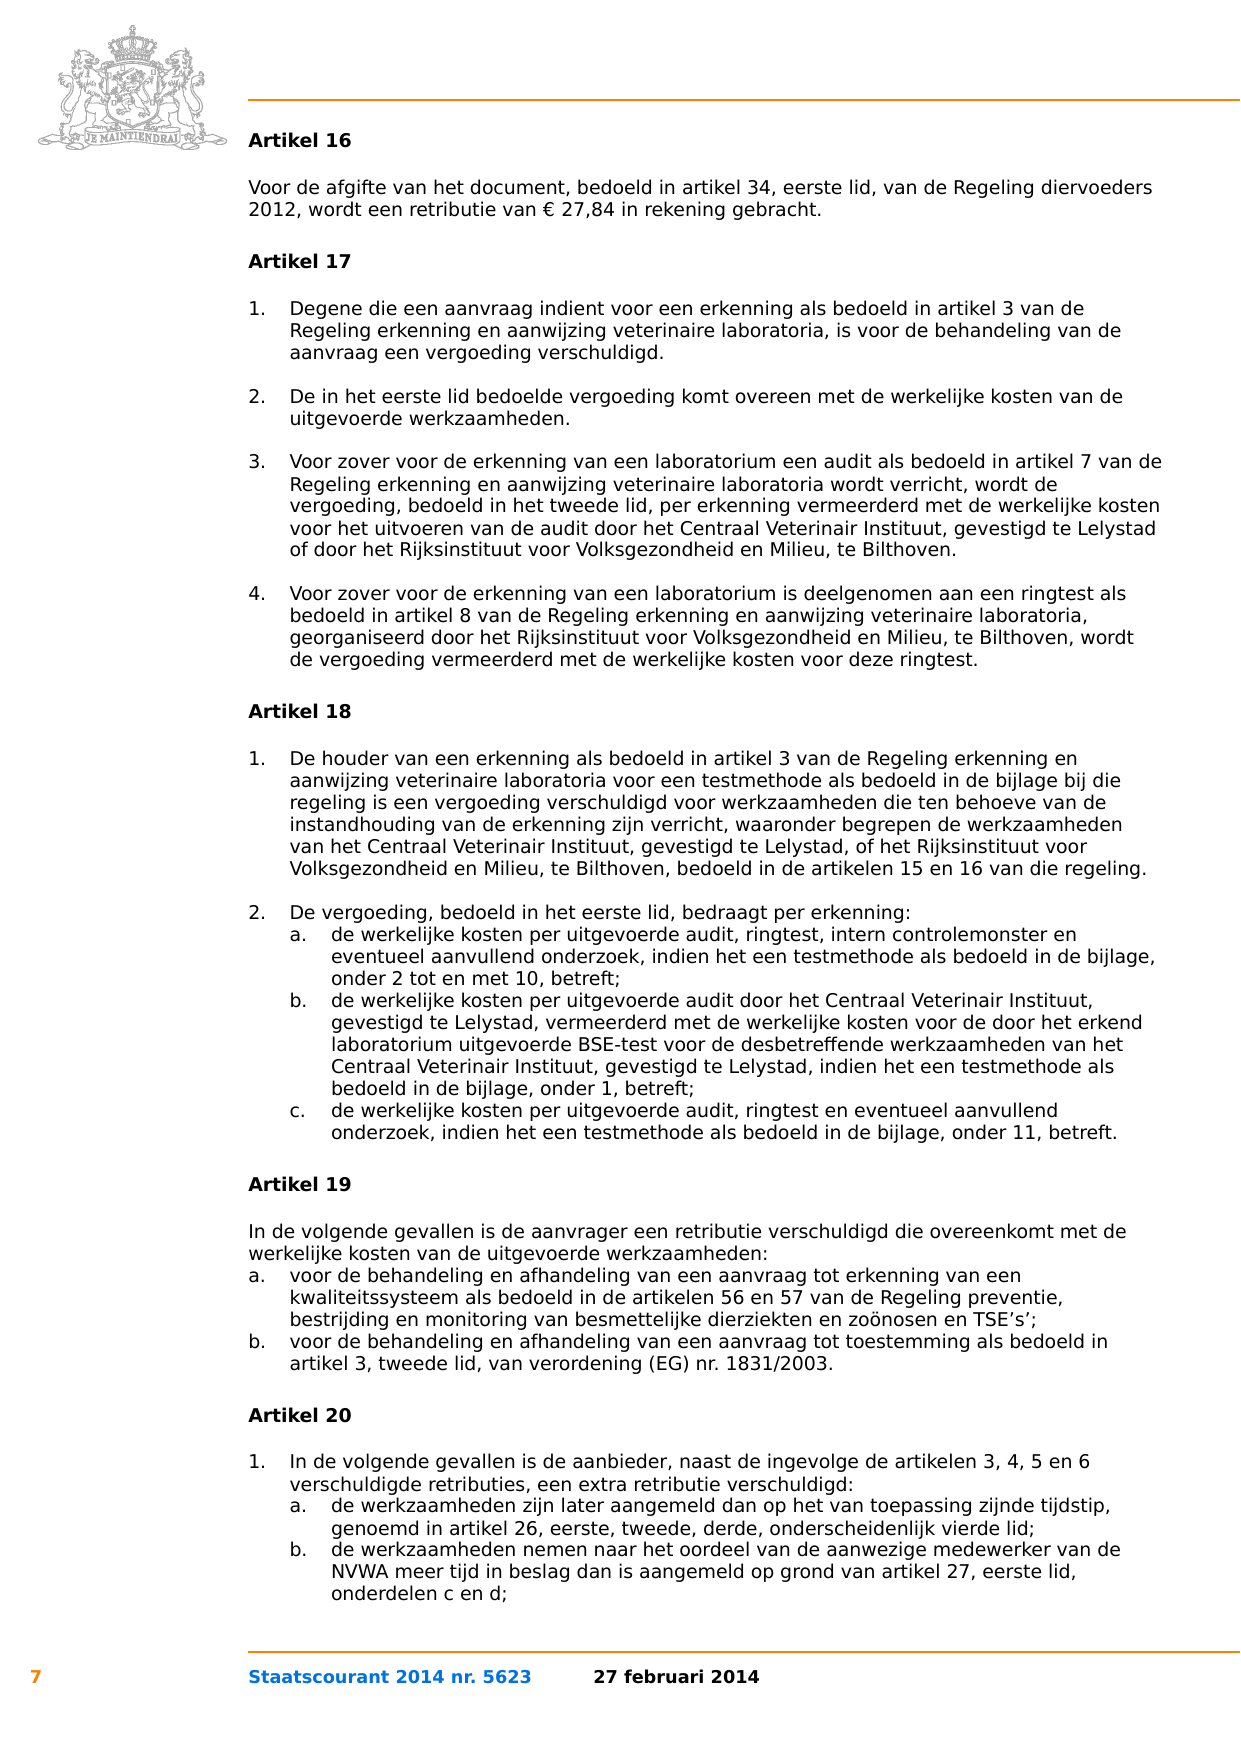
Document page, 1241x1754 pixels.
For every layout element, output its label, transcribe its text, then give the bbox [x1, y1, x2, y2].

text 2. De in het eerste lid bedoelde vergoeding komt overeen met de werkelijke kosten van de uitgevoerde werkzaamheden. [248, 386, 1163, 429]
subtitle Artikel 19 [248, 1174, 1163, 1196]
text In de volgende gevallen is de aanvrager een retributie verschuldigd die overeenkomt met de werkelijke kosten van de uitgevoerde werkzaamheden: [248, 1221, 1163, 1264]
text a. voor de behandeling en afhandeling van een aanvraag tot erkenning van een kwaliteitssysteem als bedoeld in de artikelen 56 en 57 van de Regeling preventie, bestrijding en monitoring van besmettelijke dierziekten en zoönosen en TSE’s’; [248, 1264, 1163, 1331]
text a. de werkzaamheden zijn later aangemeld dan op het van toepassing zijnde tijdstip, genoemd in artikel 26, eerste, tweede, derde, onderscheidenlijk vierde lid; [289, 1495, 1163, 1539]
picture [38, 25, 227, 150]
text b. de werkelijke kosten per uitgevoerde audit door het Centraal Veterinair Instituut, gevestigd te Lelystad, vermeerderd met de werkelijke kosten voor de door het erkend laboratorium uitgevoerde BSE-test voor de desbetreffende werkzaamheden van het Centraal Veterinair Instituut, gevestigd te Lelystad, indien het een testmethode als bedoeld in de bijlage, onder 1, betreft; [289, 990, 1163, 1100]
subtitle Artikel 17 [248, 251, 1163, 273]
subtitle Artikel 18 [248, 701, 1163, 723]
text 1. In de volgende gevallen is de aanbieder, naast de ingevolge de artikelen 3, 4, 5 en 6 verschuldigde retributies, een extra retributie verschuldigd: [248, 1451, 1163, 1495]
text Voor de afgifte van het document, bedoeld in artikel 34, eerste lid, van de Regeling diervoeders 2012, wordt een retributie van € 27,84 in rekening gebracht. [248, 177, 1163, 221]
text b. voor de behandeling en afhandeling van een aanvraag tot toestemming als bedoeld in artikel 3, tweede lid, van verordening (EG) nr. 1831/2003. [248, 1331, 1163, 1374]
text 2. De vergoeding, bedoeld in het eerste lid, bedraagt per erkenning: [248, 902, 1163, 924]
text 1. De houder van een erkenning als bedoeld in artikel 3 van de Regeling erkenning en aanwijzing veterinaire laboratoria voor een testmethode als bedoeld in de bijlage bij die regeling is een vergoeding verschuldigd voor werkzaamheden die ten behoeve van de instandhouding van de erkenning zijn verricht, waaronder begrepen de werkzaamheden van het Centraal Veterinair Instituut, gevestigd te Lelystad, of het Rijksinstituut voor Volksgezondheid en Milieu, te Bilthoven, bedoeld in de artikelen 15 en 16 van die regeling. [248, 748, 1163, 880]
text b. de werkzaamheden nemen naar het oordeel van de aanwezige medewerker van de NVWA meer tijd in beslag dan is aangemeld op grond van artikel 27, eerste lid, onderdelen c en d; [289, 1539, 1163, 1605]
text 4. Voor zover voor de erkenning van een laboratorium is deelgenomen aan een ringtest als bedoeld in artikel 8 van de Regeling erkenning en aanwijzing veterinaire laboratoria, georganiseerd door het Rijksinstituut voor Volksgezondheid en Milieu, te Bilthoven, wordt de vergoeding vermeerderd met de werkelijke kosten voor deze ringtest. [248, 583, 1163, 671]
subtitle Artikel 16 [248, 130, 1163, 152]
text 1. Degene die een aanvraag indient voor een erkenning als bedoeld in artikel 3 van de Regeling erkenning en aanwijzing veterinaire laboratoria, is voor de behandeling van de aanvraag een vergoeding verschuldigd. [248, 298, 1163, 364]
text a. de werkelijke kosten per uitgevoerde audit, ringtest, intern controlemonster en eventueel aanvullend onderzoek, indien het een testmethode als bedoeld in de bijlage, onder 2 tot en met 10, betreft; [289, 924, 1163, 990]
subtitle Artikel 20 [248, 1404, 1163, 1426]
text c. de werkelijke kosten per uitgevoerde audit, ringtest en eventueel aanvullend onderzoek, indien het een testmethode als bedoeld in de bijlage, onder 11, betreft. [289, 1100, 1163, 1144]
text 3. Voor zover voor de erkenning van een laboratorium een audit als bedoeld in artikel 7 van de Regeling erkenning en aanwijzing veterinaire laboratoria wordt verricht, wordt de vergoeding, bedoeld in het tweede lid, per erkenning vermeerderd met de werkelijke kosten voor het uitvoeren van de audit door het Centraal Veterinair Instituut, gevestigd te Lelystad of door het Rijksinstituut voor Volksgezondheid en Milieu, te Bilthoven. [248, 451, 1163, 561]
